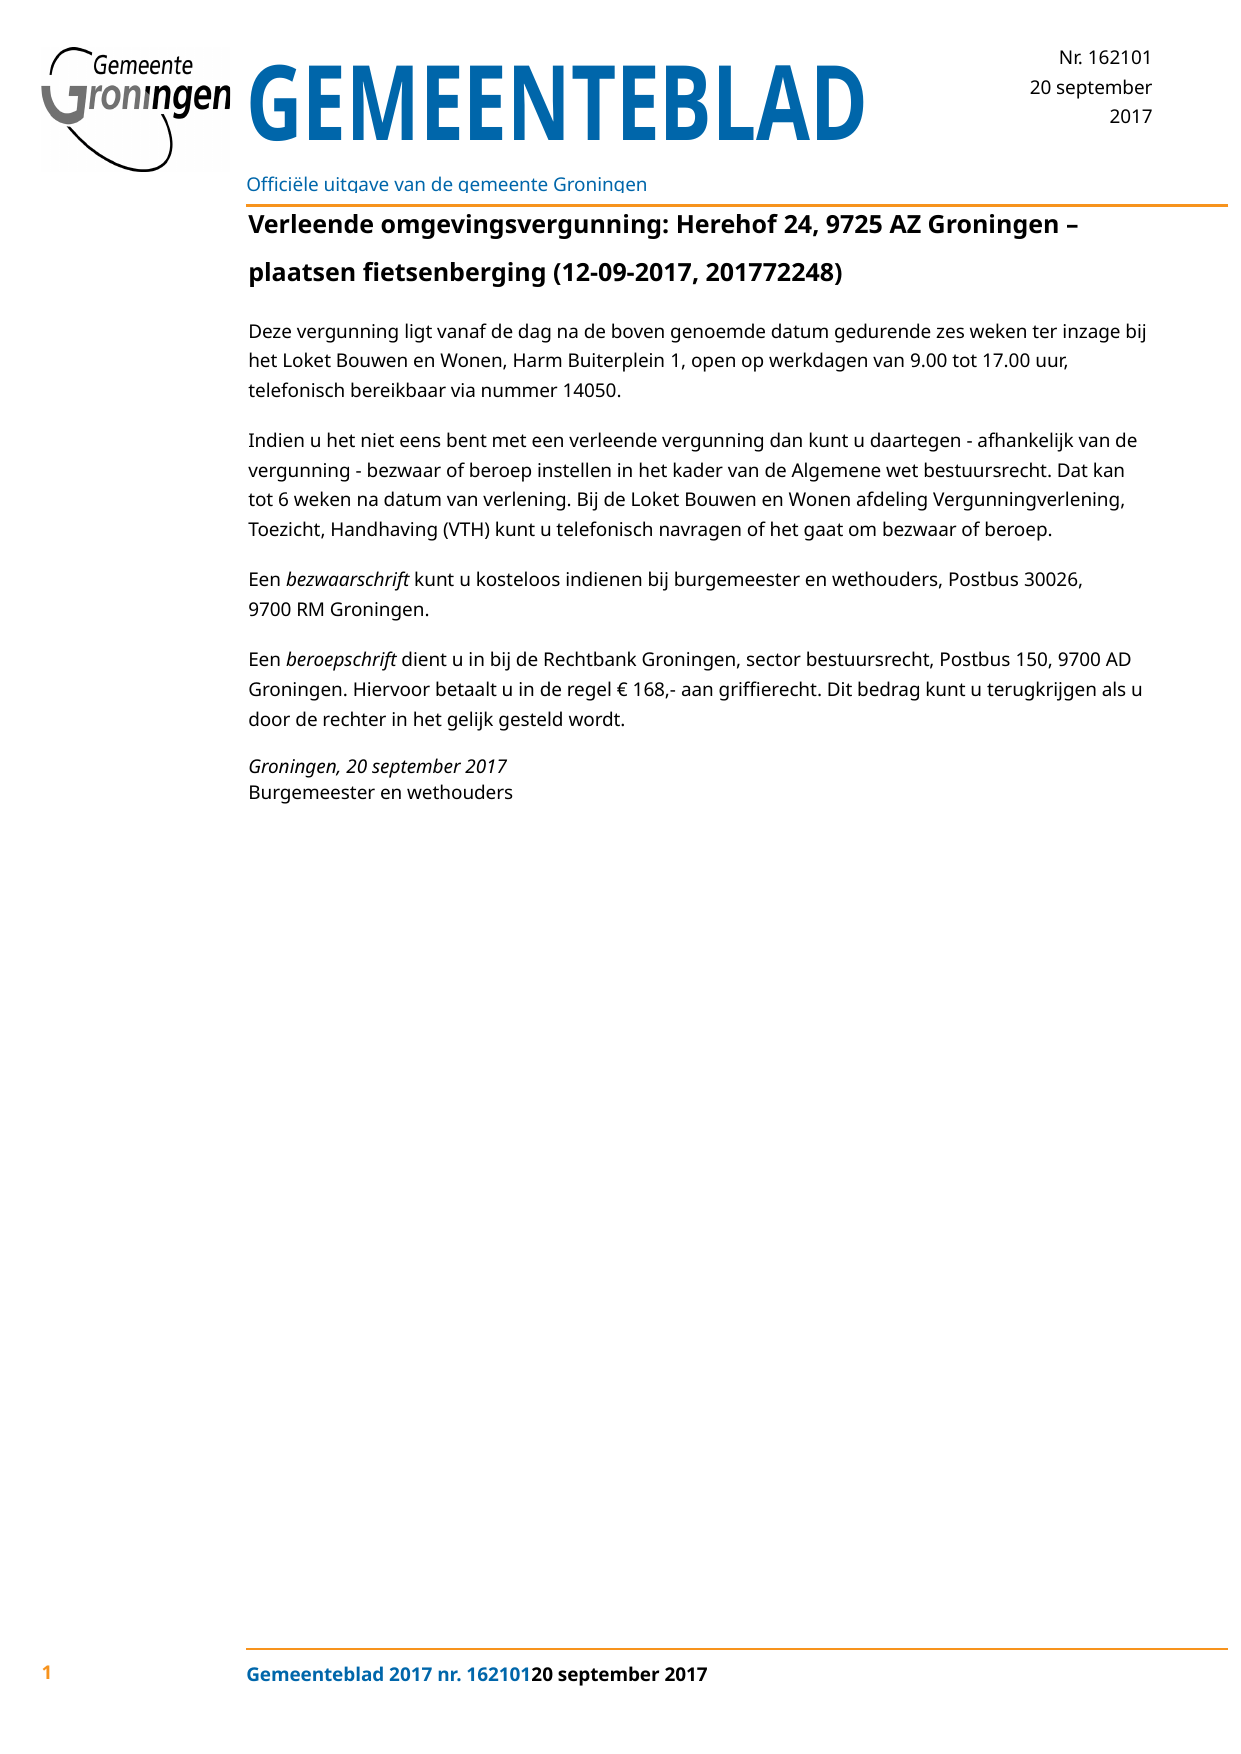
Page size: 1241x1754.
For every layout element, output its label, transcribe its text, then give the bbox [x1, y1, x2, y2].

text Deze vergunning ligt vanaf de dag na de boven genoemde datum gedurende zes weken ter inzage bij het Loket Bouwen en Wonen, Harm Buiterplein 1, open op werkdagen van 9.00 tot 17.00 uur, telefonisch bereikbaar via nummer 14050. [248, 318, 1152, 403]
text Indien u het niet eens bent met een verleende vergunning dan kunt u daartegen - afhankelijk van de vergunning - bezwaar of beroep instellen in het kader van de Algemene wet bestuursrecht. Dat kan tot 6 weken na datum van verlening. Bij de Loket Bouwen en Wonen afdeling Vergunningverlening, Toezicht, Handhaving (VTH) kunt u telefonisch navragen of het gaat om bezwaar of beroep. [248, 427, 1152, 542]
text Groningen, 20 september 2017 [248, 754, 1152, 779]
text Een beroepschrift dient u in bij de Rechtbank Groningen, sector bestuursrecht, Postbus 150, 9700 AD Groningen. Hiervoor betaalt u in de regel € 168,- aan griffierecht. Dit bedrag kunt u terugkrijgen als u door de rechter in het gelijk gesteld wordt. [248, 647, 1152, 732]
text Burgemeester en wethouders [248, 779, 1152, 805]
text Een bezwaarschrift kunt u kosteloos indienen bij burgemeester en wethouders, Postbus 30026, 9700 RM Groningen. [248, 567, 1152, 622]
picture [41, 47, 231, 172]
text Verleende omgevingsvergunning: Herehof 24, 9725 AZ Groningen – plaatsen fietsenberging (12-09-2017, 201772248) [248, 207, 1152, 288]
